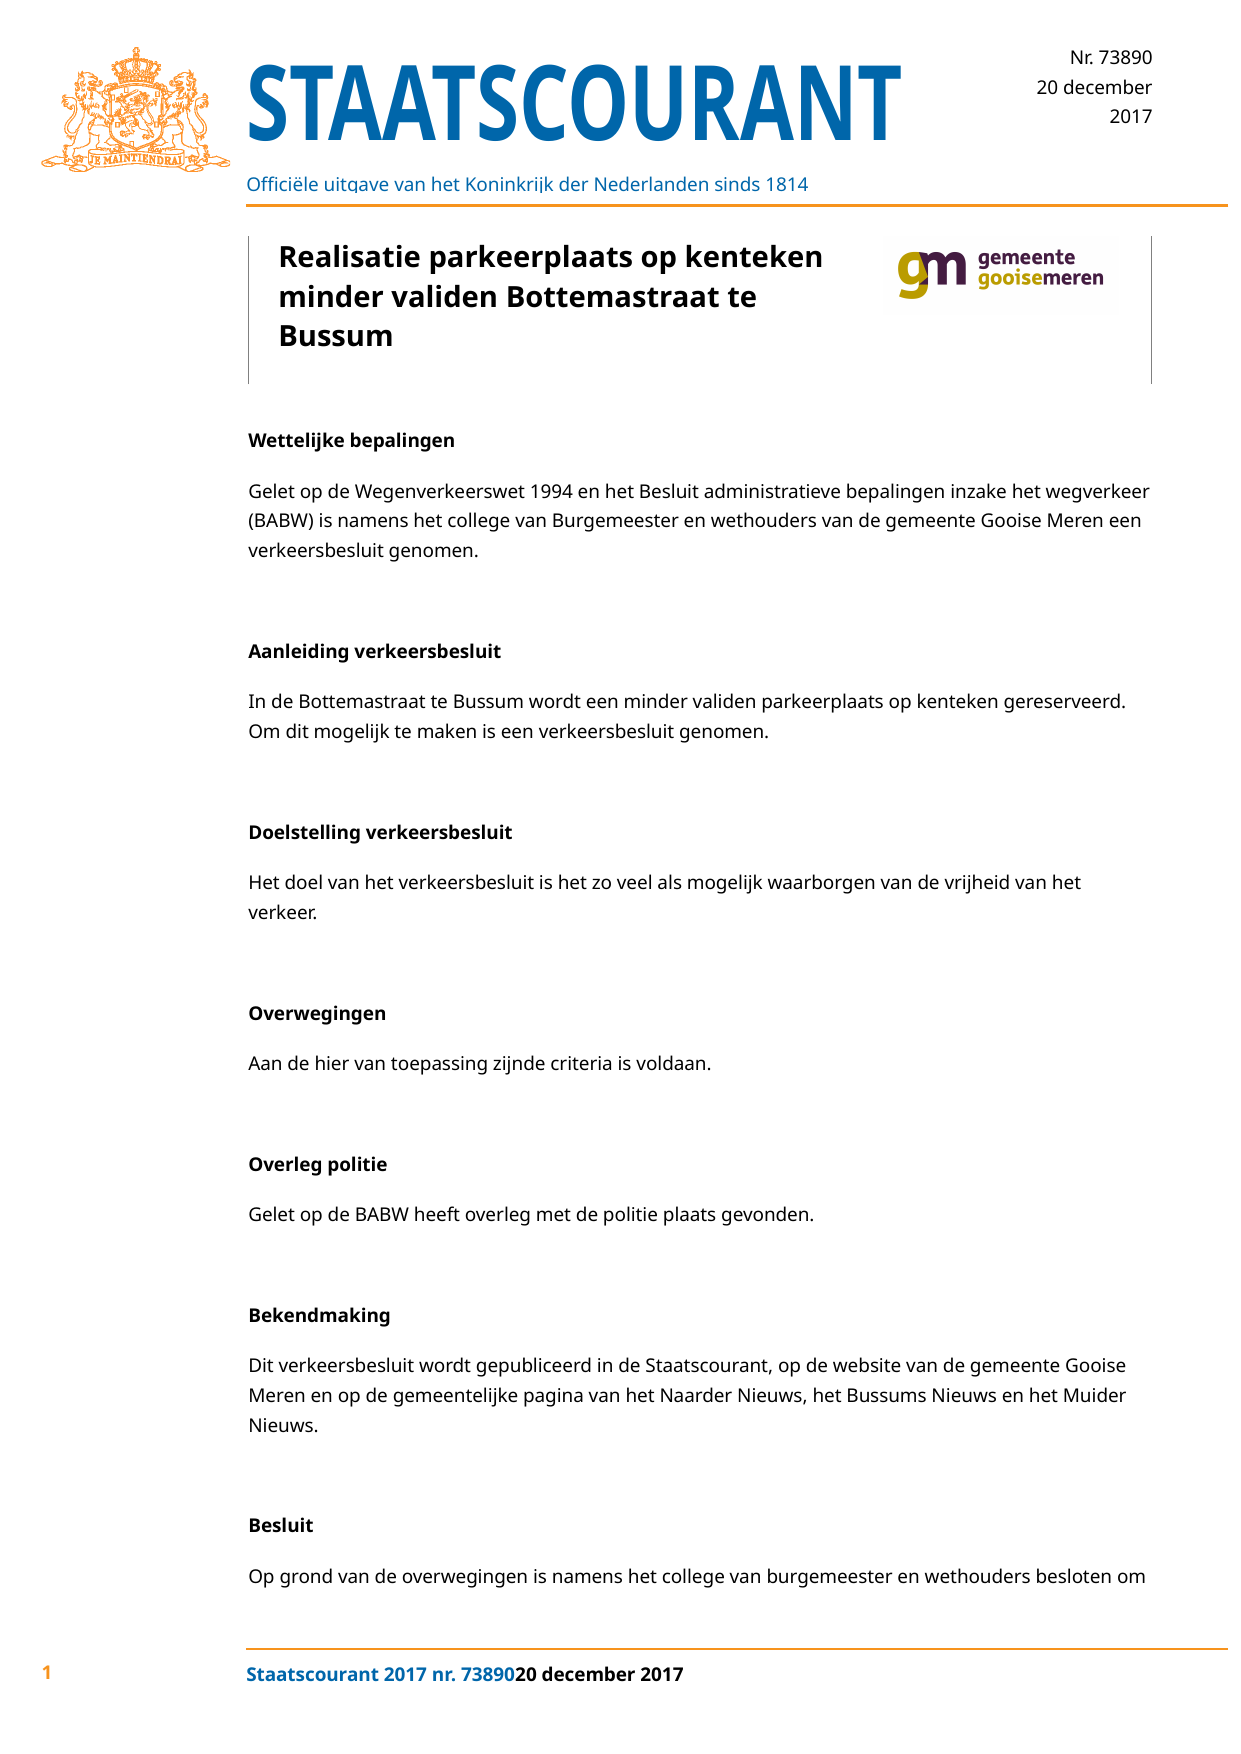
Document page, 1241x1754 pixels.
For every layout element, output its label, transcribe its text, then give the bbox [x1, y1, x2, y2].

text Doelstelling verkeersbesluit [248, 819, 1152, 844]
text Gelet op de Wegenverkeerswet 1994 en het Besluit administratieve bepalingen inzake het wegverkeer (BABW) is namens het college van Burgemeester en wethouders van de gemeente Gooise Meren een verkeersbesluit genomen. [248, 478, 1152, 563]
picture [882, 236, 1119, 315]
picture [41, 47, 231, 172]
text Overleg politie [248, 1151, 1152, 1177]
text Aan de hier van toepassing zijnde criteria is voldaan. [248, 1050, 1152, 1076]
text Overwegingen [248, 1000, 1152, 1025]
table_header [850, 236, 1151, 384]
text Dit verkeersbesluit wordt gepubliceerd in de Staatscourant, op de website van de gemeente Gooise Meren en op de gemeentelijke pagina van het Naarder Nieuws, het Bussums Nieuws en het Muider Nieuws. [248, 1353, 1152, 1437]
text Wettelijke bepalingen [248, 428, 1152, 453]
text Gelet op de BABW heeft overleg met de politie plaats gevonden. [248, 1201, 1152, 1227]
text Op grond van de overwegingen is namens het college van burgemeester en wethouders besloten om [248, 1563, 1152, 1589]
text In de Bottemastraat te Bussum wordt een minder validen parkeerplaats op kenteken gereserveerd. Om dit mogelijk te maken is een verkeersbesluit genomen. [248, 688, 1152, 744]
text Het doel van het verkeersbesluit is het zo veel als mogelijk waarborgen van de vrijheid van het verkeer. [248, 869, 1152, 924]
table_header Realisatie parkeerplaats op kenteken minder validen Bottemastraat te Bussum [249, 236, 850, 384]
text Bekendmaking [248, 1302, 1152, 1328]
text Aanleiding verkeersbesluit [248, 638, 1152, 664]
text Besluit [248, 1513, 1152, 1538]
